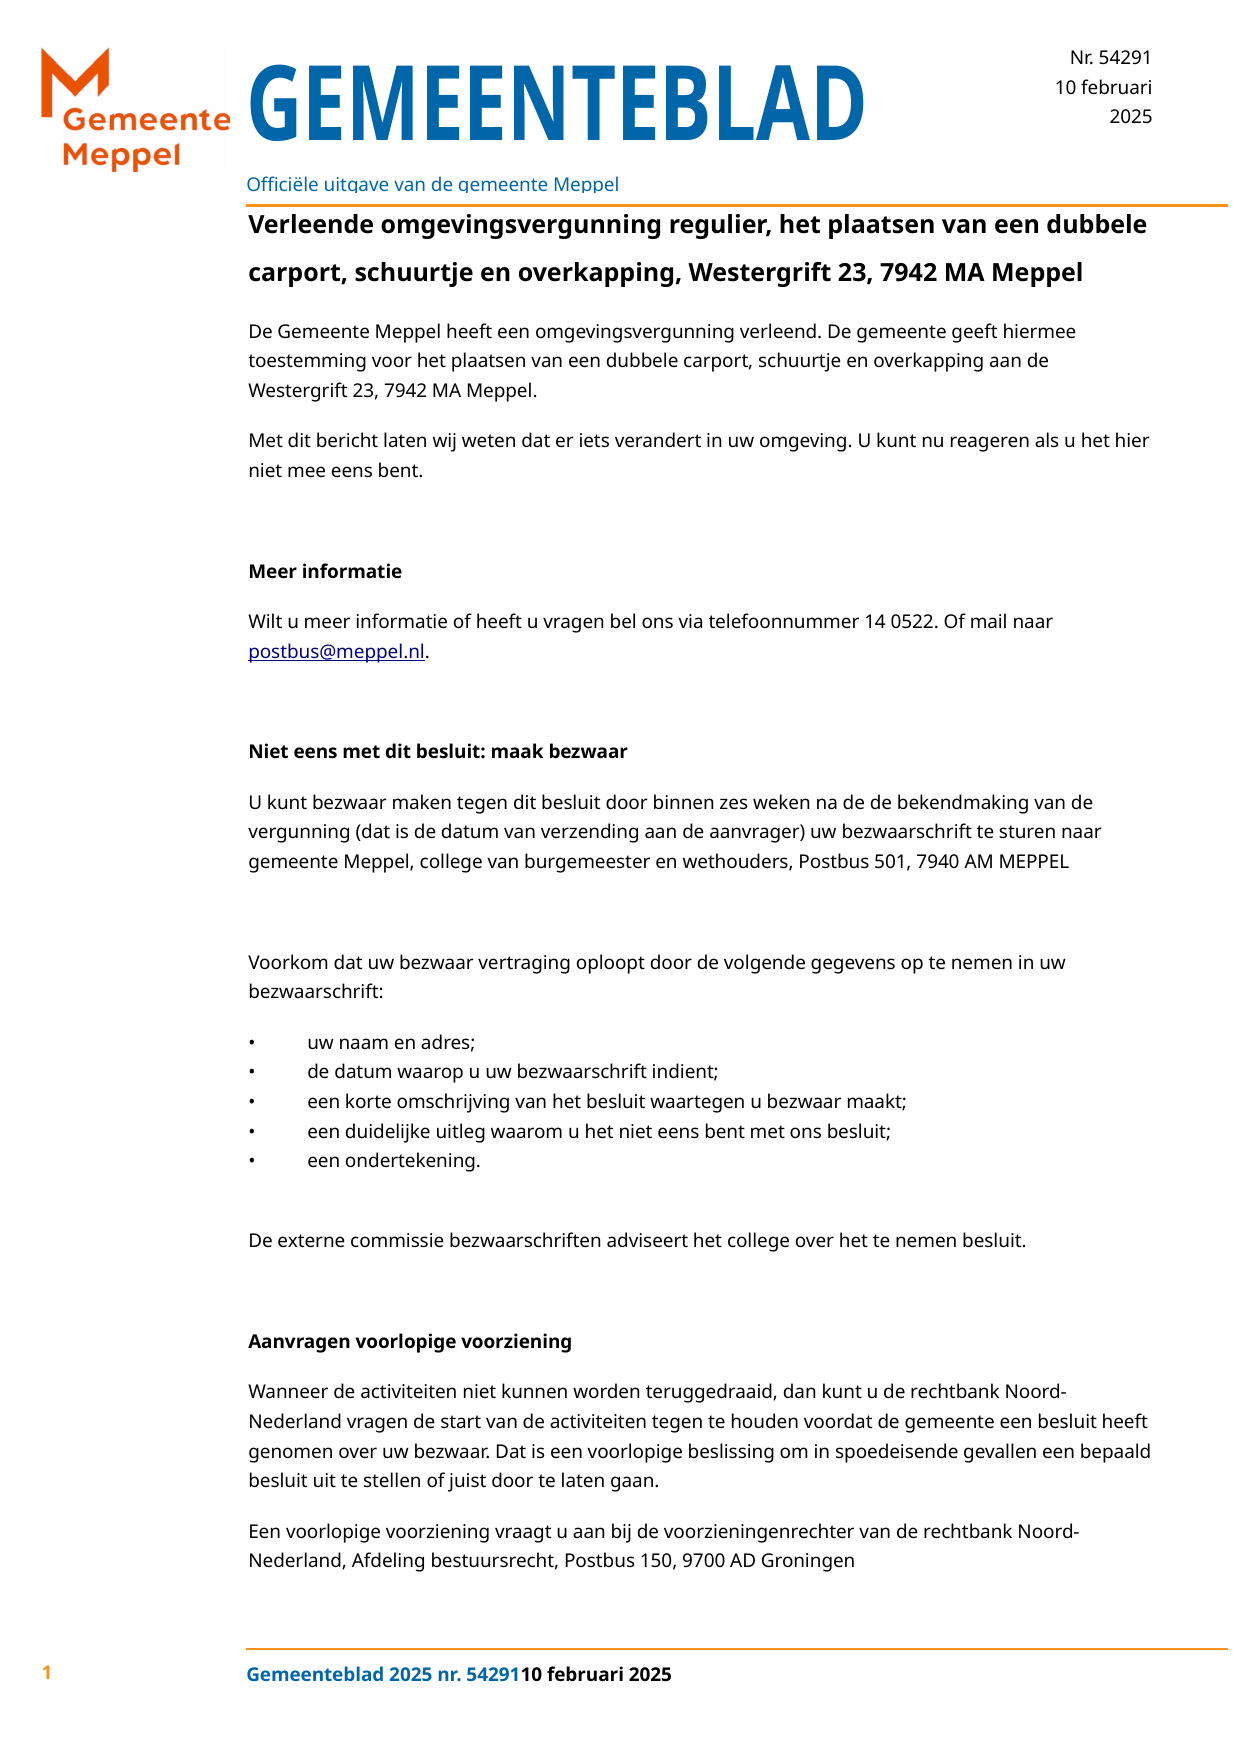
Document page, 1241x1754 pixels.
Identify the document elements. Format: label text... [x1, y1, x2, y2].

list een ondertekening. [248, 1147, 1152, 1173]
list uw naam en adres; [248, 1029, 1152, 1055]
text De Gemeente Meppel heeft een omgevingsvergunning verleend. De gemeente geeft hiermee toestemming voor het plaatsen van een dubbele carport, schuurtje en overkapping aan de Westergrift 23, 7942 MA Meppel. [248, 318, 1152, 403]
picture [41, 47, 231, 172]
text Een voorlopige voorziening vraagt u aan bij de voorzieningenrechter van de rechtbank Noord-Nederland, Afdeling bestuursrecht, Postbus 150, 9700 AD Groningen [248, 1518, 1152, 1573]
text De externe commissie bezwaarschriften adviseert het college over het te nemen besluit. [248, 1227, 1152, 1253]
list de datum waarop u uw bezwaarschrift indient; [248, 1059, 1152, 1084]
text Verleende omgevingsvergunning regulier, het plaatsen van een dubbele carport, schuurtje en overkapping, Westergrift 23, 7942 MA Meppel [248, 207, 1152, 288]
list een duidelijke uitleg waarom u het niet eens bent met ons besluit; [248, 1118, 1152, 1144]
text Wanneer de activiteiten niet kunnen worden teruggedraaid, dan kunt u de rechtbank Noord-Nederland vragen de start van de activiteiten tegen te houden voordat de gemeente een besluit heeft genomen over uw bezwaar. Dat is een voorlopige beslissing om in spoedeisende gevallen een bepaald besluit uit te stellen of juist door te laten gaan. [248, 1379, 1152, 1493]
list een korte omschrijving van het besluit waartegen u bezwaar maakt; [248, 1088, 1152, 1114]
text Voorkom dat uw bezwaar vertraging oploopt door de volgende gegevens op te nemen in uw bezwaarschrift: [248, 949, 1152, 1004]
text Meer informatie [248, 558, 1152, 584]
text U kunt bezwaar maken tegen dit besluit door binnen zes weken na de de bekendmaking van de vergunning (dat is de datum van verzending aan de aanvrager) uw bezwaarschrift te sturen naar gemeente Meppel, college van burgemeester en wethouders, Postbus 501, 7940 AM MEPPEL [248, 789, 1152, 874]
text Wilt u meer informatie of heeft u vragen bel ons via telefoonnummer 14 0522. Of mail naar postbus@meppel.nl. [248, 608, 1152, 664]
text Niet eens met dit besluit: maak bezwaar [248, 739, 1152, 764]
text Met dit bericht laten wij weten dat er iets verandert in uw omgeving. U kunt nu reageren als u het hier niet mee eens bent. [248, 427, 1152, 483]
text Aanvragen voorlopige voorziening [248, 1328, 1152, 1354]
